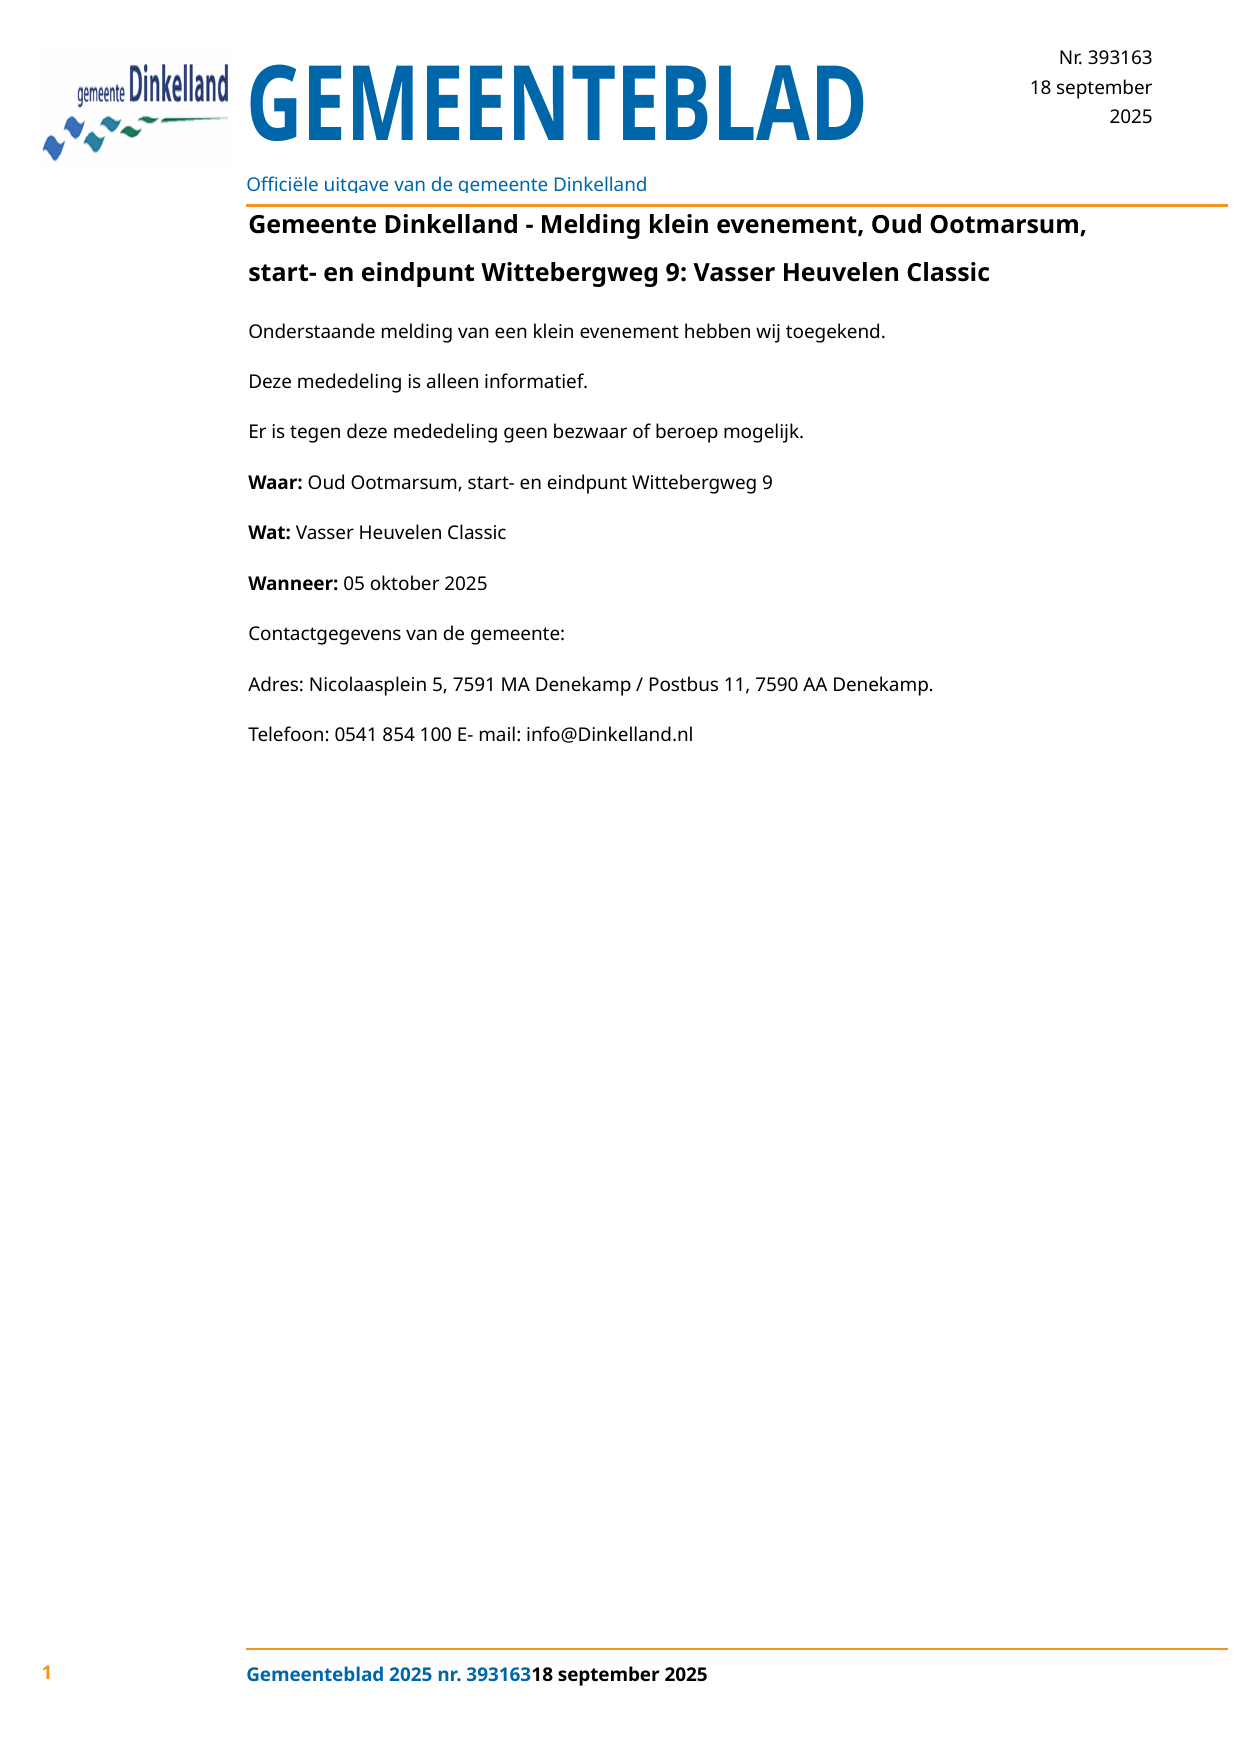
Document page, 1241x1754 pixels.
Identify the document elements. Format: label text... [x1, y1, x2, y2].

text Adres: Nicolaasplein 5, 7591 MA Denekamp / Postbus 11, 7590 AA Denekamp. [248, 671, 1152, 697]
text Gemeente Dinkelland - Melding klein evenement, Oud Ootmarsum, start- en eindpunt Wittebergweg 9: Vasser Heuvelen Classic [248, 207, 1152, 288]
text Er is tegen deze mededeling geen bezwaar of beroep mogelijk. [248, 419, 1152, 444]
text Onderstaande melding van een klein evenement hebben wij toegekend. [248, 318, 1152, 344]
text Deze mededeling is alleen informatief. [248, 368, 1152, 394]
text Telefoon: 0541 854 100 E- mail: info@Dinkelland.nl [248, 721, 1152, 747]
text Contactgegevens van de gemeente: [248, 620, 1152, 646]
picture [41, 47, 231, 172]
text Wat: Vasser Heuvelen Classic [248, 519, 1152, 545]
text Waar: Oud Ootmarsum, start- en eindpunt Wittebergweg 9 [248, 469, 1152, 495]
text Wanneer: 05 oktober 2025 [248, 570, 1152, 596]
